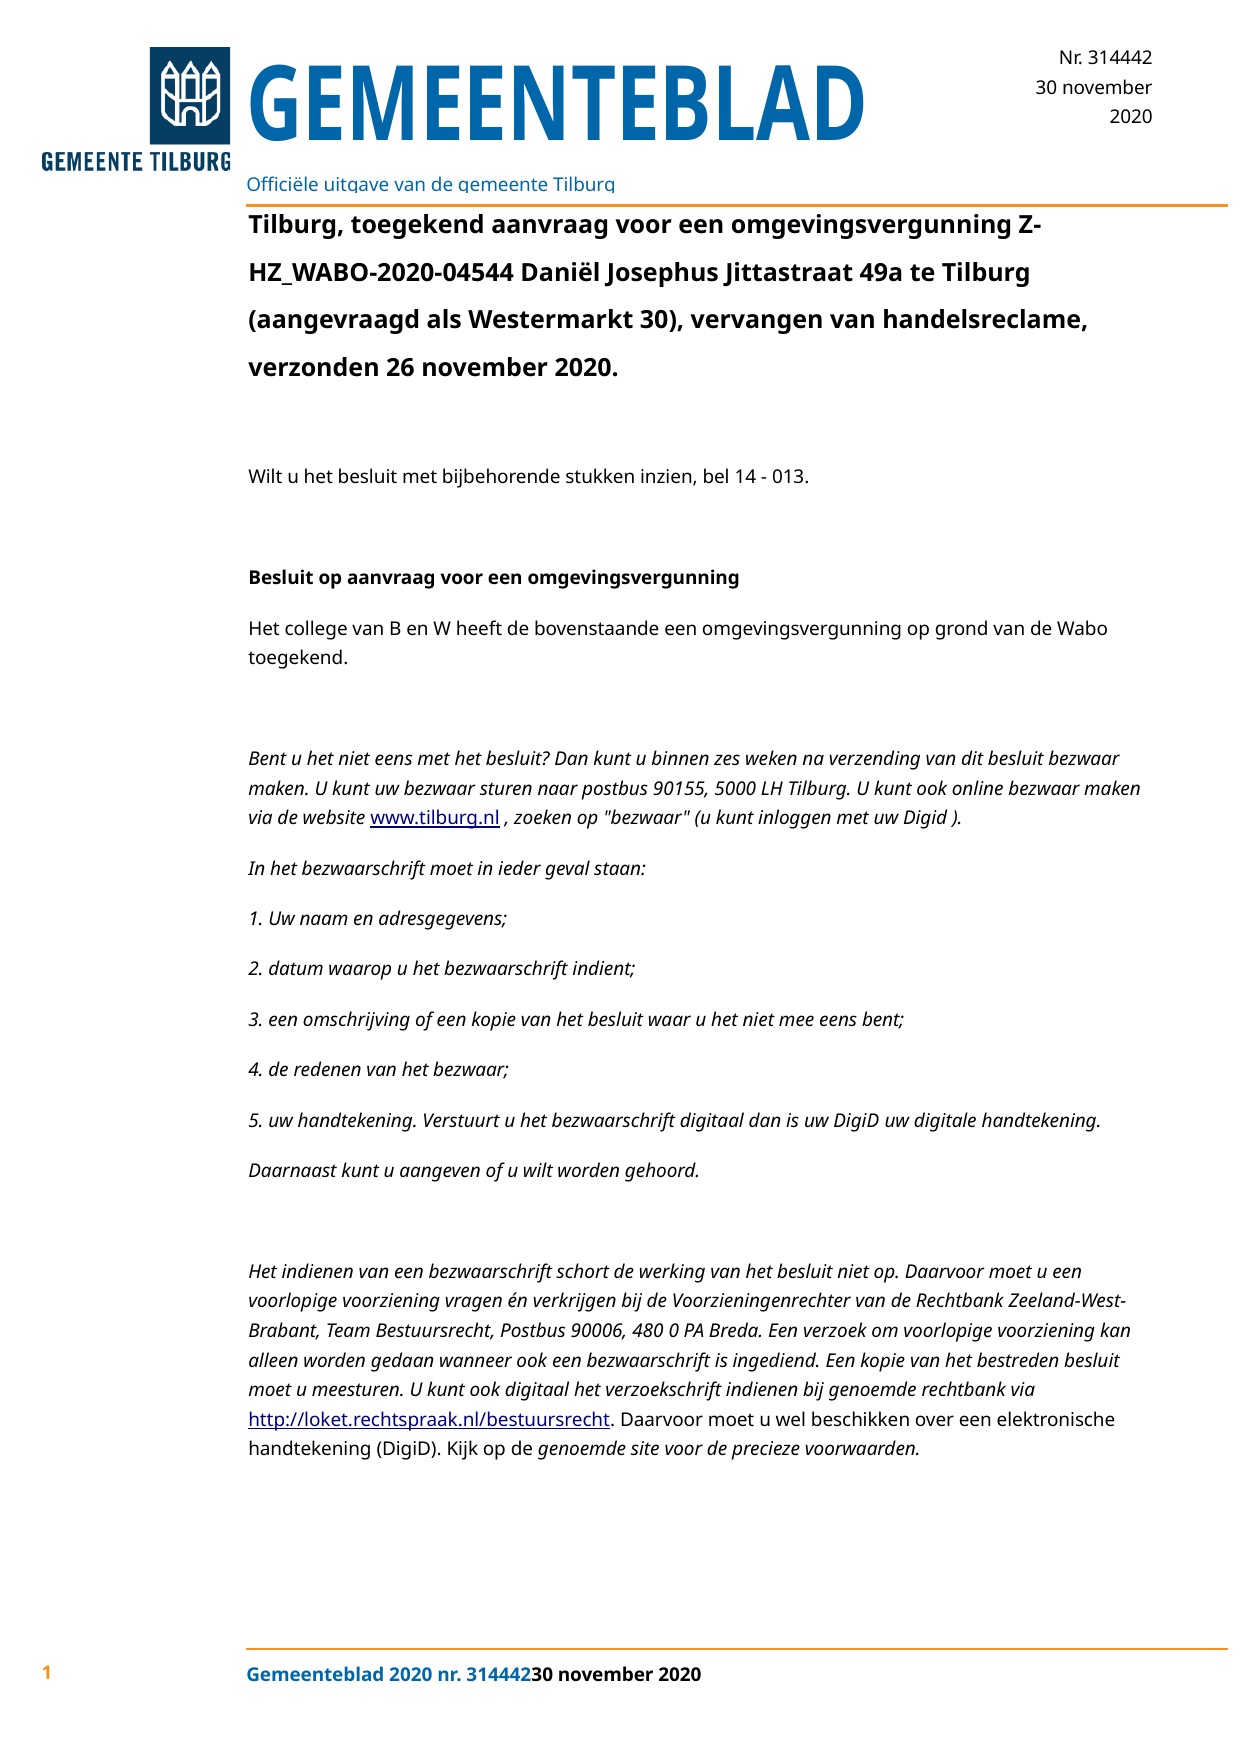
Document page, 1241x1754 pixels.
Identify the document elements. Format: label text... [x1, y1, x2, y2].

text Wilt u het besluit met bijbehorende stukken inzien, bel 14 - 013. [248, 463, 1152, 489]
text 2. datum waarop u het bezwaarschrift indient; [248, 956, 1152, 981]
text Het indienen van een bezwaarschrift schort de werking van het besluit niet op. Daarvoor moet u een voorlopige voorziening vragen én verkrijgen bij de Voorzieningenrechter van de Rechtbank Zeeland-West-Brabant, Team Bestuursrecht, Postbus 90006, 480 0 PA Breda. Een verzoek om voorlopige voorziening kan alleen worden gedaan wanneer ook een bezwaarschrift is ingediend. Een kopie van het bestreden besluit moet u meesturen. U kunt ook digitaal het verzoekschrift indienen bij genoemde rechtbank via http://loket.rechtspraak.nl/bestuursrecht. Daarvoor moet u wel beschikken over een elektronische handtekening (DigiD). Kijk op de genoemde site voor de precieze voorwaarden. [248, 1258, 1152, 1461]
text Daarnaast kunt u aangeven of u wilt worden gehoord. [248, 1157, 1152, 1183]
text 3. een omschrijving of een kopie van het besluit waar u het niet mee eens bent; [248, 1006, 1152, 1032]
text Besluit op aanvraag voor een omgevingsvergunning [248, 564, 1152, 590]
text Het college van B en W heeft de bovenstaande een omgevingsvergunning op grond van de Wabo toegekend. [248, 615, 1152, 670]
text 1. Uw naam en adresgegevens; [248, 905, 1152, 931]
text In het bezwaarschrift moet in ieder geval staan: [248, 855, 1152, 881]
text Bent u het niet eens met het besluit? Dan kunt u binnen zes weken na verzending van dit besluit bezwaar maken. U kunt uw bezwaar sturen naar postbus 90155, 5000 LH Tilburg. U kunt ook online bezwaar maken via de website www.tilburg.nl , zoeken op "bezwaar" (u kunt inloggen met uw Digid ). [248, 745, 1152, 830]
picture [41, 47, 231, 172]
text 5. uw handtekening. Verstuurt u het bezwaarschrift digitaal dan is uw DigiD uw digitale handtekening. [248, 1107, 1152, 1133]
text 4. de redenen van het bezwaar; [248, 1056, 1152, 1082]
text Tilburg, toegekend aanvraag voor een omgevingsvergunning Z-HZ_WABO-2020-04544 Daniël Josephus Jittastraat 49a te Tilburg (aangevraagd als Westermarkt 30), vervangen van handelsreclame, verzonden 26 november 2020. [248, 207, 1152, 384]
